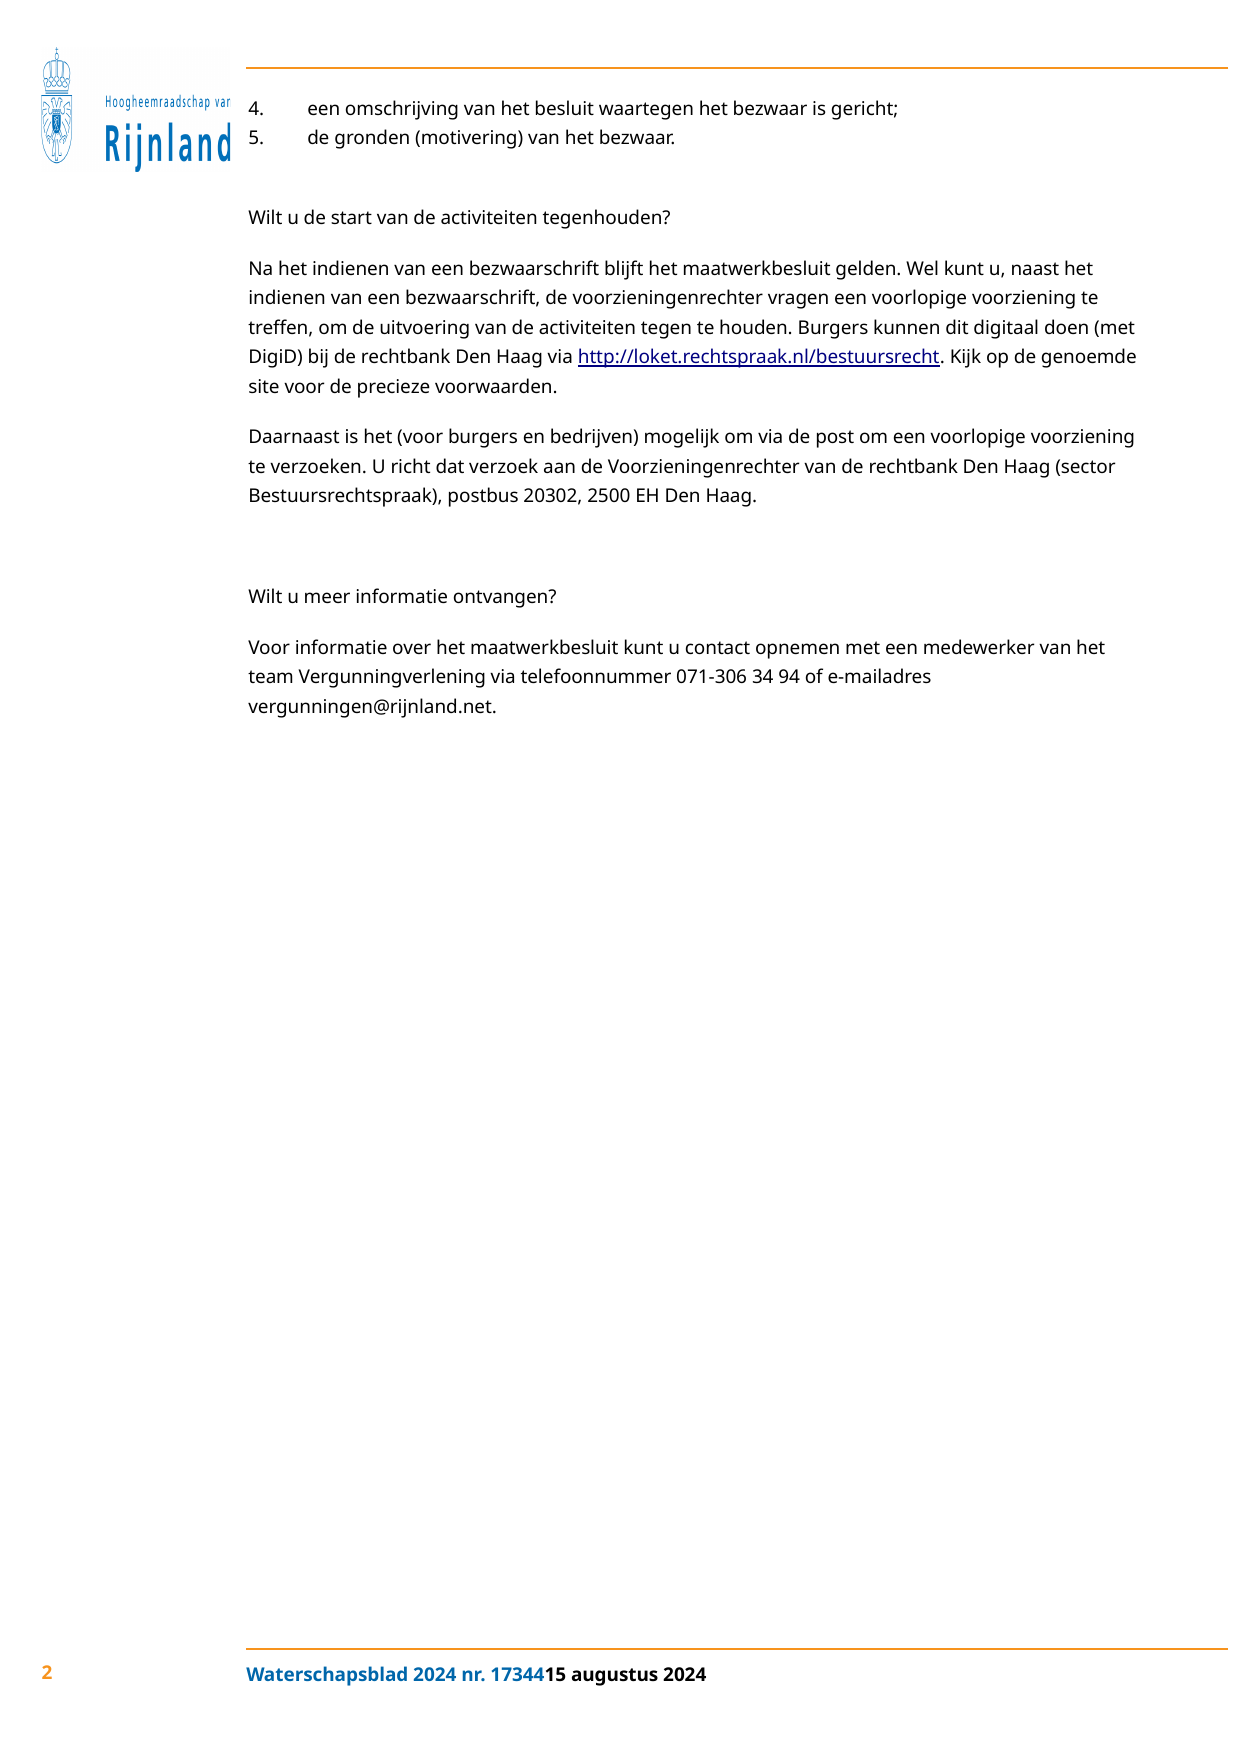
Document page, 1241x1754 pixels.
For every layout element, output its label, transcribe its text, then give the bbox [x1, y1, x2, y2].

list de gronden (motivering) van het bezwaar. [248, 124, 1152, 150]
text Daarnaast is het (voor burgers en bedrijven) mogelijk om via de post om een voorlopige voorziening te verzoeken. U richt dat verzoek aan de Voorzieningenrechter van de rechtbank Den Haag (sector Bestuursrechtspraak), postbus 20302, 2500 EH Den Haag. [248, 423, 1152, 508]
picture [41, 47, 231, 172]
text Na het indienen van een bezwaarschrift blijft het maatwerkbesluit gelden. Wel kunt u, naast het indienen van een bezwaarschrift, de voorzieningenrechter vragen een voorlopige voorziening te treffen, om de uitvoering van de activiteiten tegen te houden. Burgers kunnen dit digitaal doen (met DigiD) bij de rechtbank Den Haag via http://loket.rechtspraak.nl/bestuursrecht. Kijk op de genoemde site voor de precieze voorwaarden. [248, 255, 1152, 399]
text Voor informatie over het maatwerkbesluit kunt u contact opnemen met een medewerker van het team Vergunningverlening via telefoonnummer 071-306 34 94 of e-mailadres vergunningen@rijnland.net. [248, 634, 1152, 719]
text Wilt u de start van de activiteiten tegenhouden? [248, 204, 1152, 230]
list een omschrijving van het besluit waartegen het bezwaar is gericht; [248, 95, 1152, 121]
text Wilt u meer informatie ontvangen? [248, 583, 1152, 609]
